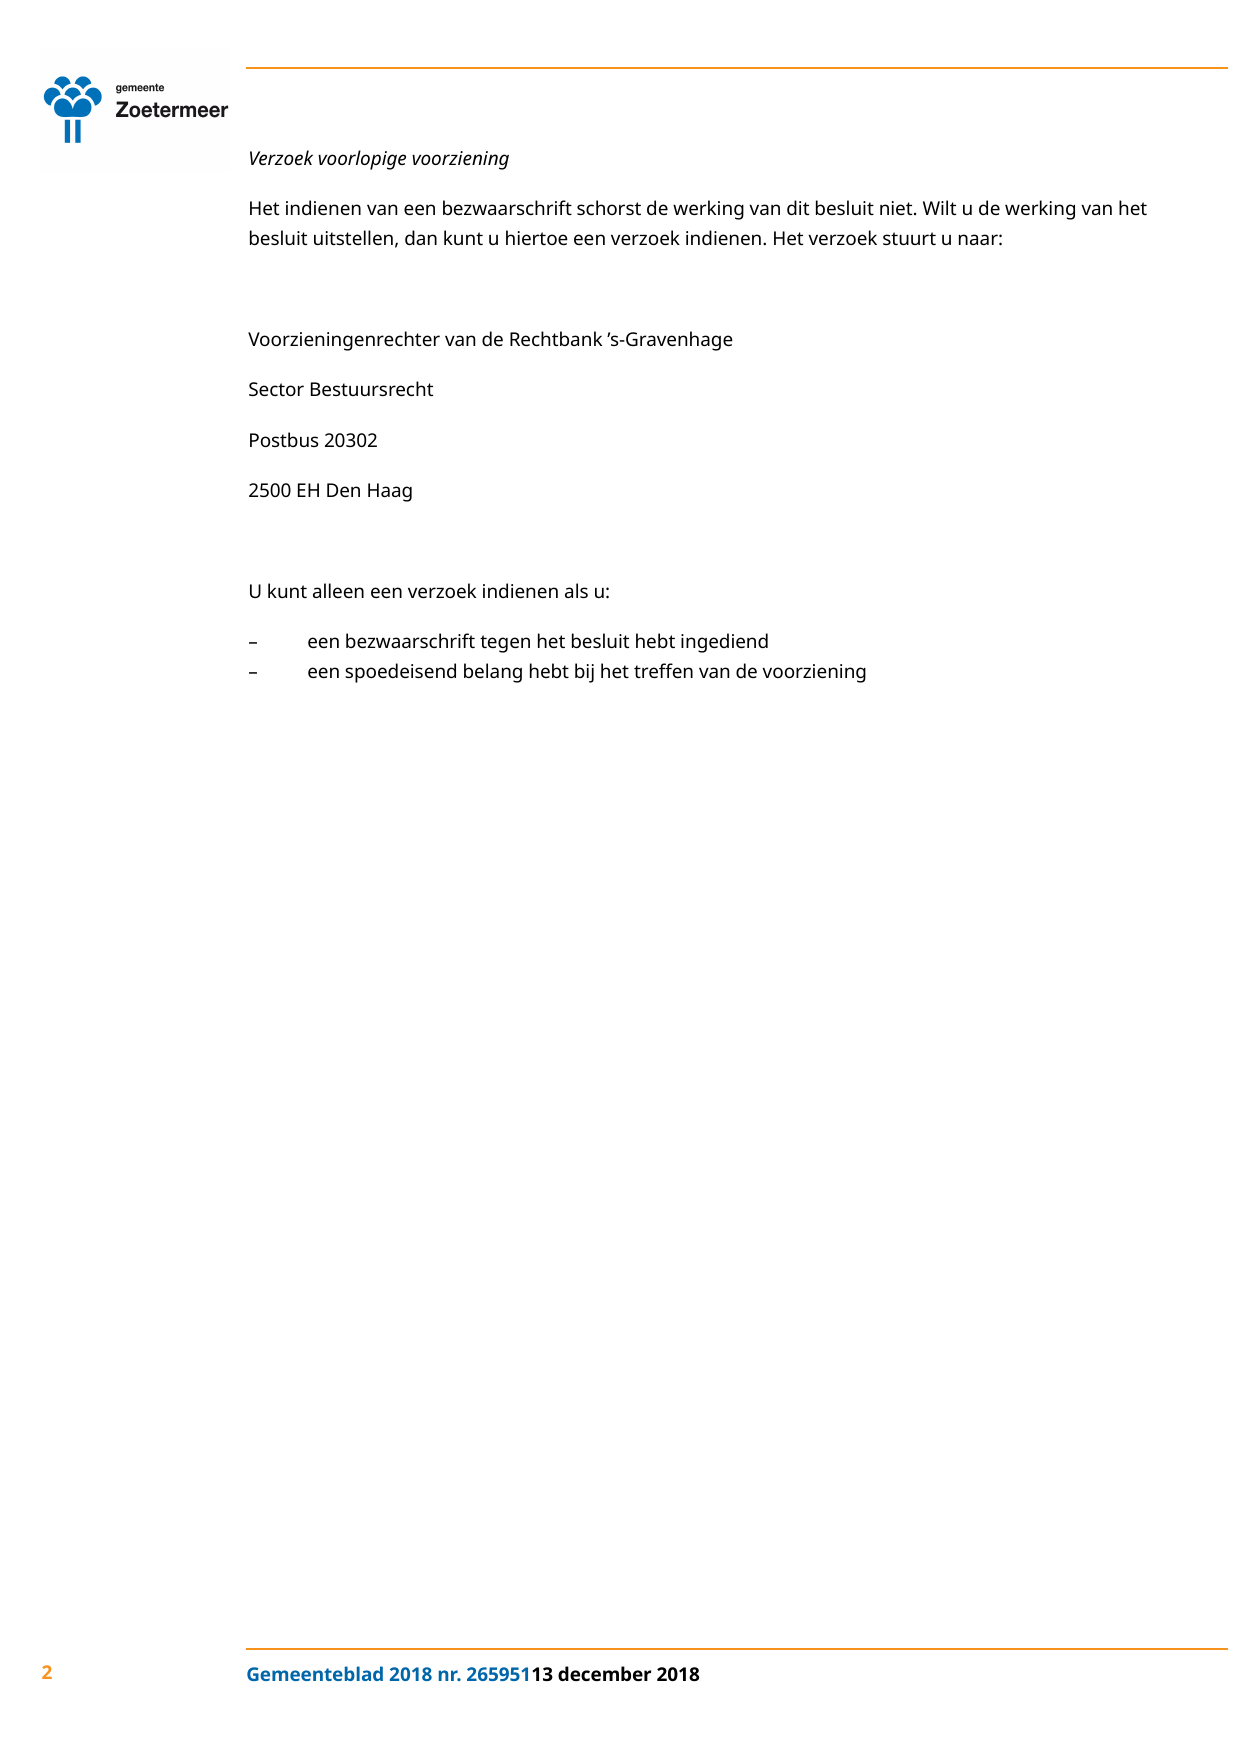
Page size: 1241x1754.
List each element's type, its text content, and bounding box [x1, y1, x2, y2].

text Voorzieningenrechter van de Rechtbank ’s-Gravenhage [248, 326, 1152, 352]
list een spoedeisend belang hebt bij het treffen van de voorziening [248, 658, 1152, 684]
text 2500 EH Den Haag [248, 477, 1152, 503]
text Sector Bestuursrecht [248, 376, 1152, 402]
text Verzoek voorlopige voorziening [248, 145, 1152, 171]
text Postbus 20302 [248, 427, 1152, 453]
picture [41, 47, 231, 172]
text Het indienen van een bezwaarschrift schorst de werking van dit besluit niet. Wilt u de werking van het besluit uitstellen, dan kunt u hiertoe een verzoek indienen. Het verzoek stuurt u naar: [248, 196, 1152, 251]
text U kunt alleen een verzoek indienen als u: [248, 578, 1152, 604]
list een bezwaarschrift tegen het besluit hebt ingediend [248, 628, 1152, 654]
